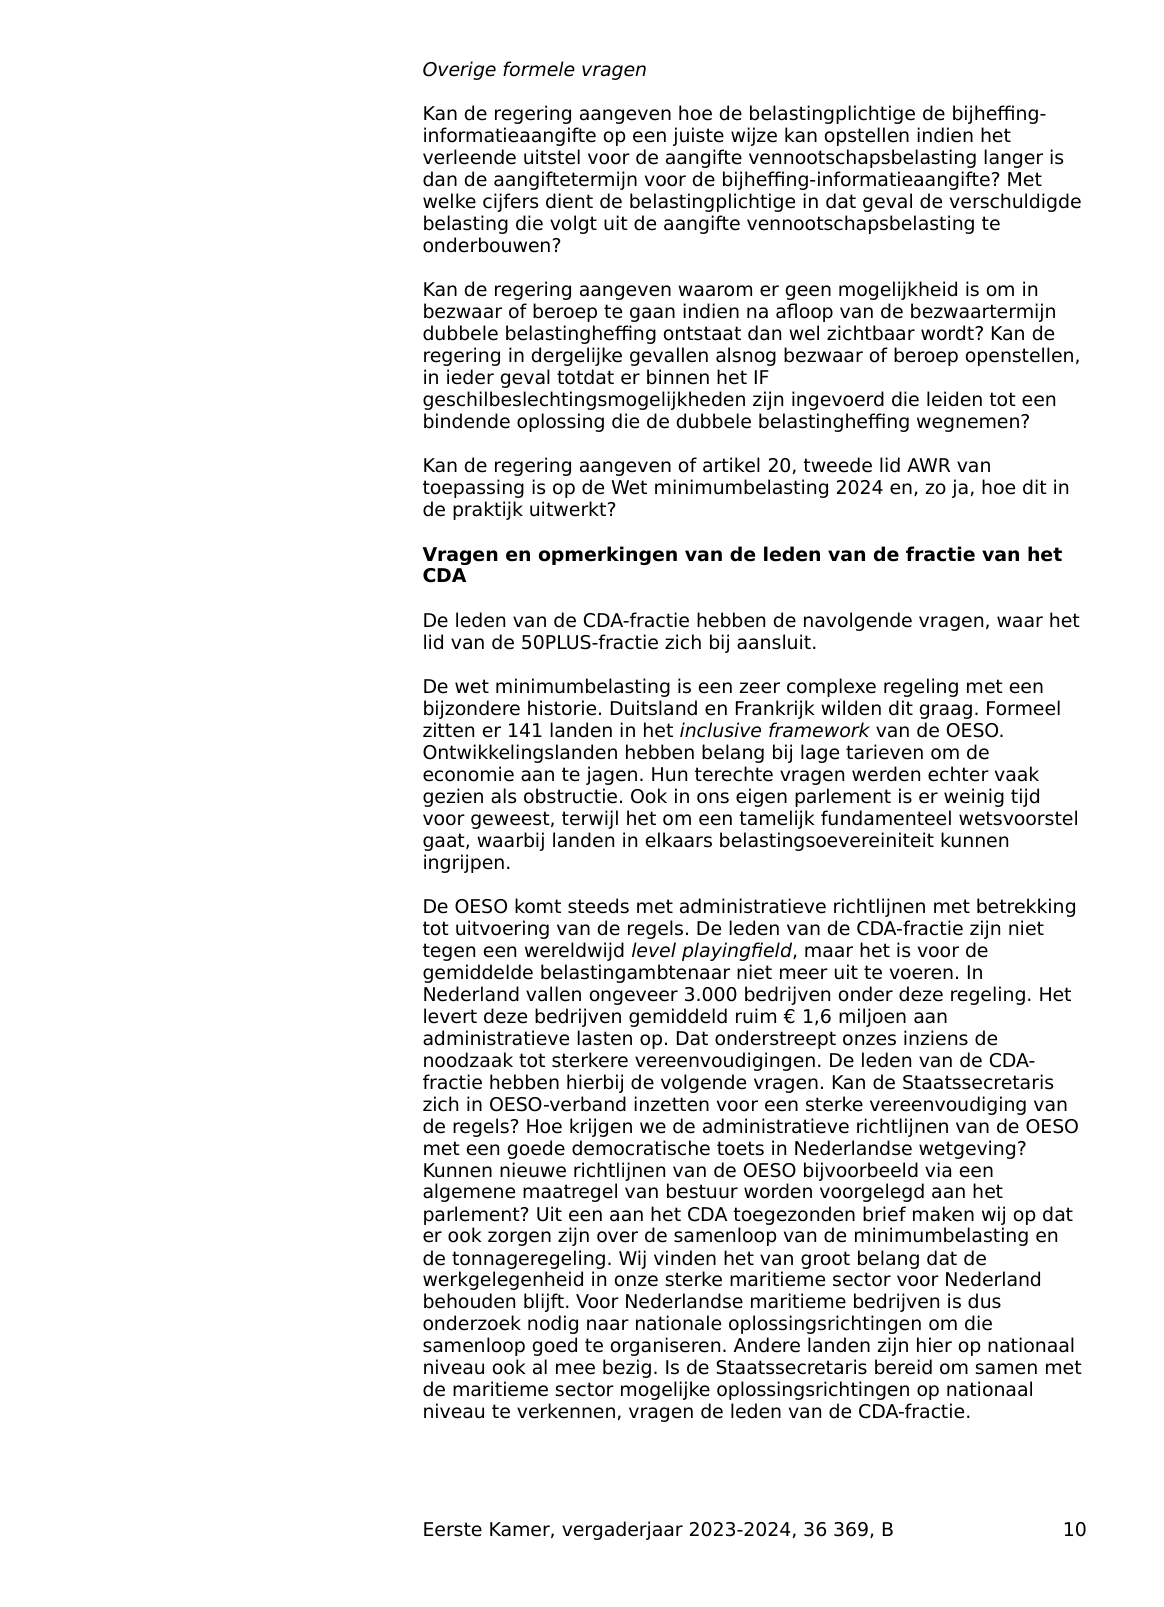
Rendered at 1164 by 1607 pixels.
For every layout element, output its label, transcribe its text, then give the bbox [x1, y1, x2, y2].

subtitle Vragen en opmerkingen van de leden van de fractie van het CDA [422, 543, 1087, 587]
text Kan de regering aangeven hoe de belastingplichtige de bijheffing-informatieaangifte op een juiste wijze kan opstellen indien het verleende uitstel voor de aangifte vennootschapsbelasting langer is dan de aangiftetermijn voor de bijheffing-informatieaangifte? Met welke cijfers dient de belastingplichtige in dat geval de verschuldigde belasting die volgt uit de aangifte vennootschapsbelasting te onderbouwen? [422, 103, 1087, 257]
text Kan de regering aangeven of artikel 20, tweede lid AWR van toepassing is op de Wet minimumbelasting 2024 en, zo ja, hoe dit in de praktijk uitwerkt? [422, 455, 1087, 521]
text De OESO komt steeds met administratieve richtlijnen met betrekking tot uitvoering van de regels. De leden van de CDA-fractie zijn niet tegen een wereldwijd level playingfield, maar het is voor de gemiddelde belastingambtenaar niet meer uit te voeren. In Nederland vallen ongeveer 3.000 bedrijven onder deze regeling. Het levert deze bedrijven gemiddeld ruim € 1,6 miljoen aan administratieve lasten op. Dat onderstreept onzes inziens de noodzaak tot sterkere vereenvoudigingen. De leden van de CDA-fractie hebben hierbij de volgende vragen. Kan de Staatssecretaris zich in OESO-verband inzetten voor een sterke vereenvoudiging van de regels? Hoe krijgen we de administratieve richtlijnen van de OESO met een goede democratische toets in Nederlandse wetgeving? Kunnen nieuwe richtlijnen van de OESO bijvoorbeeld via een algemene maatregel van bestuur worden voorgelegd aan het parlement? Uit een aan het CDA toegezonden brief maken wij op dat er ook zorgen zijn over de samenloop van de minimumbelasting en de tonnageregeling. Wij vinden het van groot belang dat de werkgelegenheid in onze sterke maritieme sector voor Nederland behouden blijft. Voor Nederlandse maritieme bedrijven is dus onderzoek nodig naar nationale oplossingsrichtingen om die samenloop goed te organiseren. Andere landen zijn hier op nationaal niveau ook al mee bezig. Is de Staatssecretaris bereid om samen met de maritieme sector mogelijke oplossingsrichtingen op nationaal niveau te verkennen, vragen de leden van de CDA-fractie. [422, 896, 1087, 1423]
text De leden van de CDA-fractie hebben de navolgende vragen, waar het lid van de 50PLUS-fractie zich bij aansluit. [422, 609, 1087, 653]
subtitle Overige formele vragen [422, 59, 1087, 81]
text Kan de regering aangeven waarom er geen mogelijkheid is om in bezwaar of beroep te gaan indien na afloop van de bezwaartermijn dubbele belastingheffing ontstaat dan wel zichtbaar wordt? Kan de regering in dergelijke gevallen alsnog bezwaar of beroep openstellen, in ieder geval totdat er binnen het IF geschilbeslechtingsmogelijkheden zijn ingevoerd die leiden tot een bindende oplossing die de dubbele belastingheffing wegnemen? [422, 279, 1087, 433]
text De wet minimumbelasting is een zeer complexe regeling met een bijzondere historie. Duitsland en Frankrijk wilden dit graag. Formeel zitten er 141 landen in het inclusive framework van de OESO. Ontwikkelingslanden hebben belang bij lage tarieven om de economie aan te jagen. Hun terechte vragen werden echter vaak gezien als obstructie. Ook in ons eigen parlement is er weinig tijd voor geweest, terwijl het om een tamelijk fundamenteel wetsvoorstel gaat, waarbij landen in elkaars belastingsoevereiniteit kunnen ingrijpen. [422, 676, 1087, 873]
